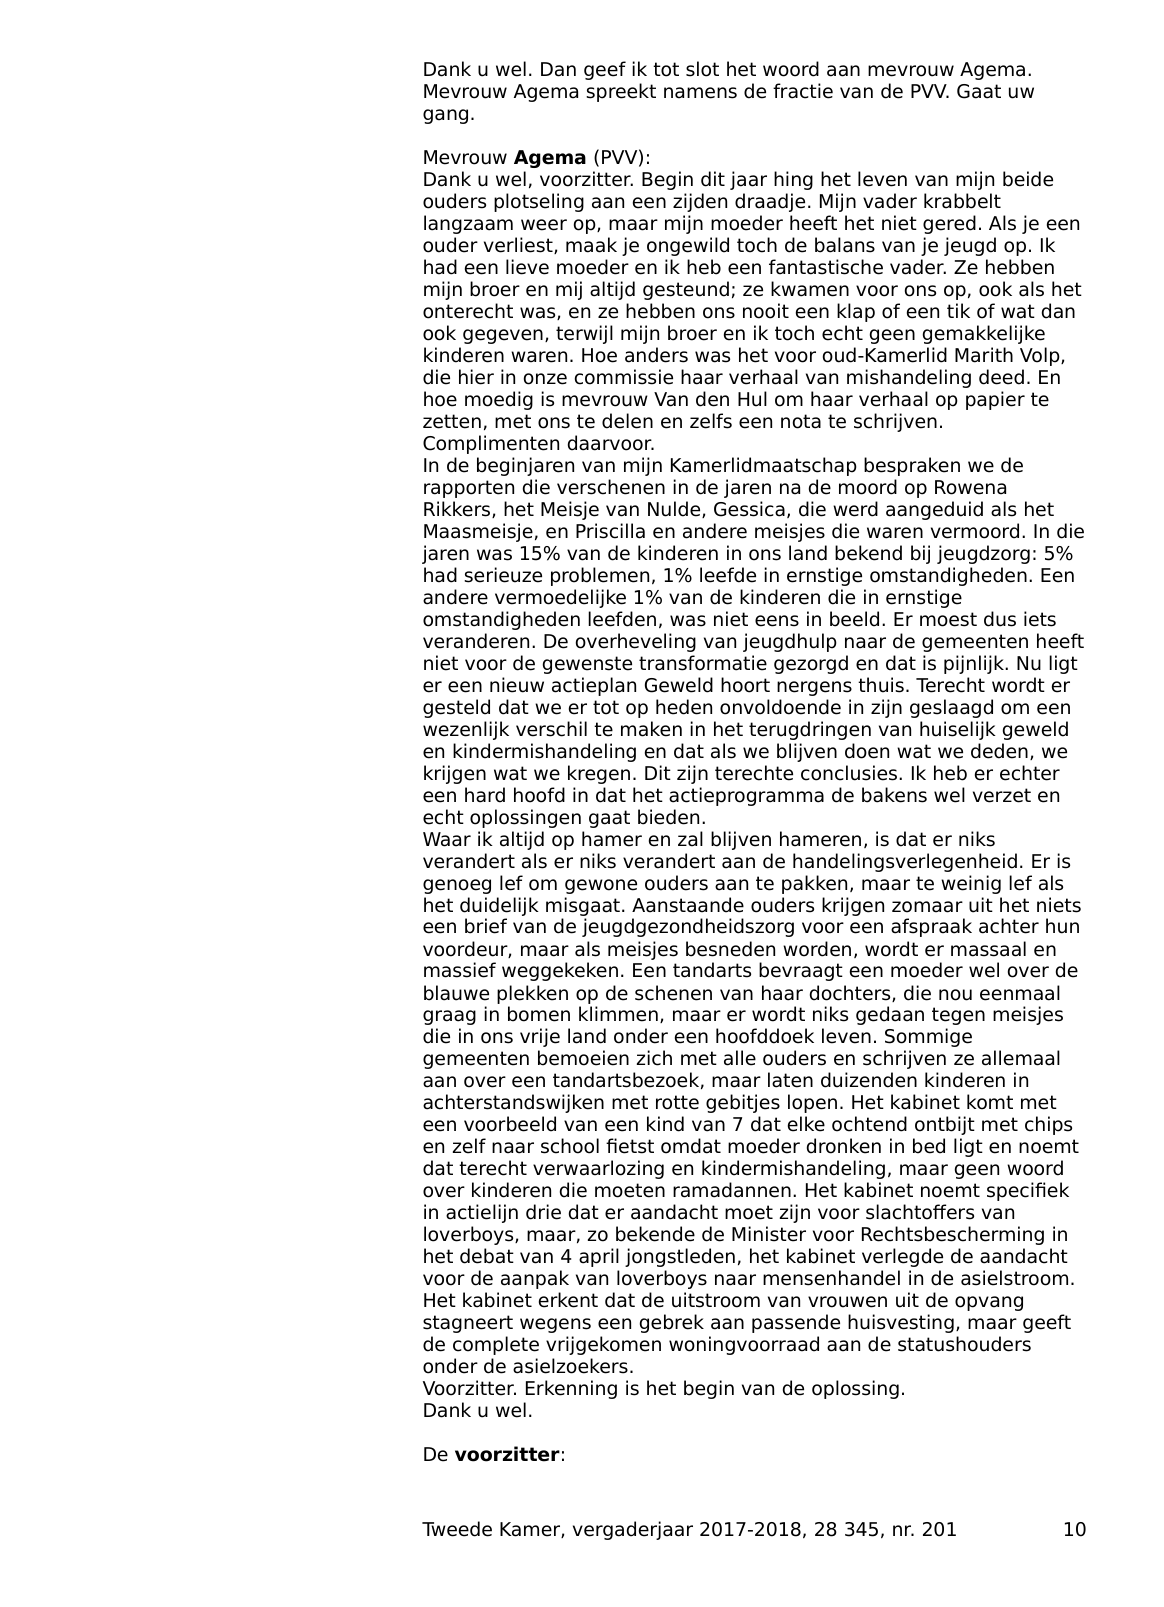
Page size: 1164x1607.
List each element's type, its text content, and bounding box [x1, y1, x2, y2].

text De voorzitter: [422, 1444, 1087, 1466]
text Mevrouw Agema (PVV): [422, 147, 1087, 169]
text Waar ik altijd op hamer en zal blijven hameren, is dat er niks verandert als er niks verandert aan de handelingsverlegenheid. Er is genoeg lef om gewone ouders aan te pakken, maar te weinig lef als het duidelijk misgaat. Aanstaande ouders krijgen zomaar uit het niets een brief van de jeugdgezondheidszorg voor een afspraak achter hun voordeur, maar als meisjes besneden worden, wordt er massaal en massief weggekeken. Een tandarts bevraagt een moeder wel over de blauwe plekken op de schenen van haar dochters, die nou eenmaal graag in bomen klimmen, maar er wordt niks gedaan tegen meisjes die in ons vrije land onder een hoofddoek leven. Sommige gemeenten bemoeien zich met alle ouders en schrijven ze allemaal aan over een tandartsbezoek, maar laten duizenden kinderen in achterstandswijken met rotte gebitjes lopen. Het kabinet komt met een voorbeeld van een kind van 7 dat elke ochtend ontbijt met chips en zelf naar school fietst omdat moeder dronken in bed ligt en noemt dat terecht verwaarlozing en kindermishandeling, maar geen woord over kinderen die moeten ramadannen. Het kabinet noemt specifiek in actielijn drie dat er aandacht moet zijn voor slachtoffers van loverboys, maar, zo bekende de Minister voor Rechtsbescherming in het debat van 4 april jongstleden, het kabinet verlegde de aandacht voor de aanpak van loverboys naar mensenhandel in de asielstroom. Het kabinet erkent dat de uitstroom van vrouwen uit de opvang stagneert wegens een gebrek aan passende huisvesting, maar geeft de complete vrijgekomen woningvoorraad aan de statushouders onder de asielzoekers. [422, 828, 1087, 1378]
text Dank u wel. Dan geef ik tot slot het woord aan mevrouw Agema. Mevrouw Agema spreekt namens de fractie van de PVV. Gaat uw gang. [422, 59, 1087, 125]
text In de beginjaren van mijn Kamerlidmaatschap bespraken we de rapporten die verschenen in de jaren na de moord op Rowena Rikkers, het Meisje van Nulde, Gessica, die werd aangeduid als het Maasmeisje, en Priscilla en andere meisjes die waren vermoord. In die jaren was 15% van de kinderen in ons land bekend bij jeugdzorg: 5% had serieuze problemen, 1% leefde in ernstige omstandigheden. Een andere vermoedelijke 1% van de kinderen die in ernstige omstandigheden leefden, was niet eens in beeld. Er moest dus iets veranderen. De overheveling van jeugdhulp naar de gemeenten heeft niet voor de gewenste transformatie gezorgd en dat is pijnlijk. Nu ligt er een nieuw actieplan Geweld hoort nergens thuis. Terecht wordt er gesteld dat we er tot op heden onvoldoende in zijn geslaagd om een wezenlijk verschil te maken in het terugdringen van huiselijk geweld en kindermishandeling en dat als we blijven doen wat we deden, we krijgen wat we kregen. Dit zijn terechte conclusies. Ik heb er echter een hard hoofd in dat het actieprogramma de bakens wel verzet en echt oplossingen gaat bieden. [422, 455, 1087, 828]
text Voorzitter. Erkenning is het begin van de oplossing. [422, 1378, 1087, 1400]
text Dank u wel, voorzitter. Begin dit jaar hing het leven van mijn beide ouders plotseling aan een zijden draadje. Mijn vader krabbelt langzaam weer op, maar mijn moeder heeft het niet gered. Als je een ouder verliest, maak je ongewild toch de balans van je jeugd op. Ik had een lieve moeder en ik heb een fantastische vader. Ze hebben mijn broer en mij altijd gesteund; ze kwamen voor ons op, ook als het onterecht was, en ze hebben ons nooit een klap of een tik of wat dan ook gegeven, terwijl mijn broer en ik toch echt geen gemakkelijke kinderen waren. Hoe anders was het voor oud-Kamerlid Marith Volp, die hier in onze commissie haar verhaal van mishandeling deed. En hoe moedig is mevrouw Van den Hul om haar verhaal op papier te zetten, met ons te delen en zelfs een nota te schrijven. Complimenten daarvoor. [422, 169, 1087, 455]
text Dank u wel. [422, 1400, 1087, 1422]
